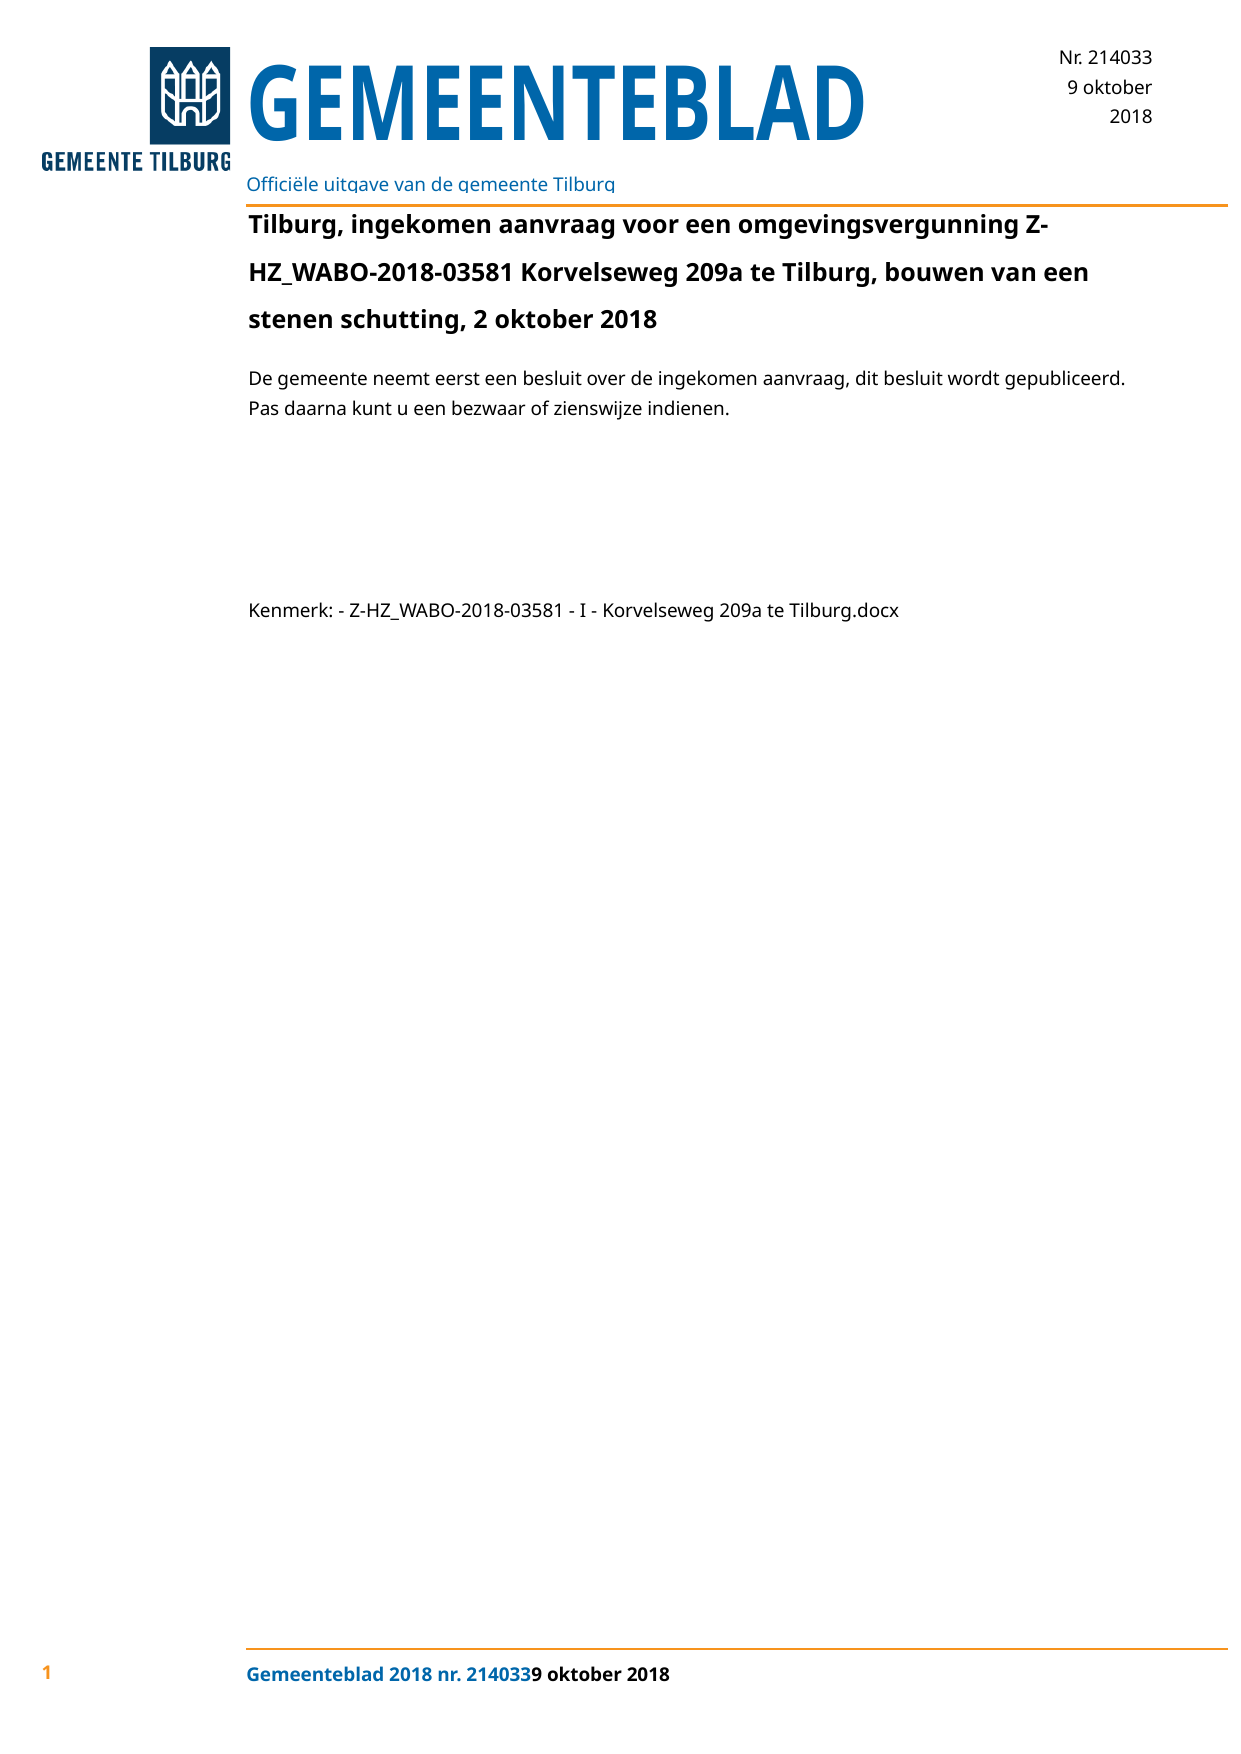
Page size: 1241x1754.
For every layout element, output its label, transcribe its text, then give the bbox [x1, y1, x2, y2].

picture [41, 47, 231, 172]
text Tilburg, ingekomen aanvraag voor een omgevingsvergunning Z-HZ_WABO-2018-03581 Korvelseweg 209a te Tilburg, bouwen van een stenen schutting, 2 oktober 2018 [248, 207, 1152, 336]
text De gemeente neemt eerst een besluit over de ingekomen aanvraag, dit besluit wordt gepubliceerd. Pas daarna kunt u een bezwaar of zienswijze indienen. [248, 366, 1152, 421]
text Kenmerk: - Z-HZ_WABO-2018-03581 - I - Korvelseweg 209a te Tilburg.docx [248, 597, 1152, 622]
